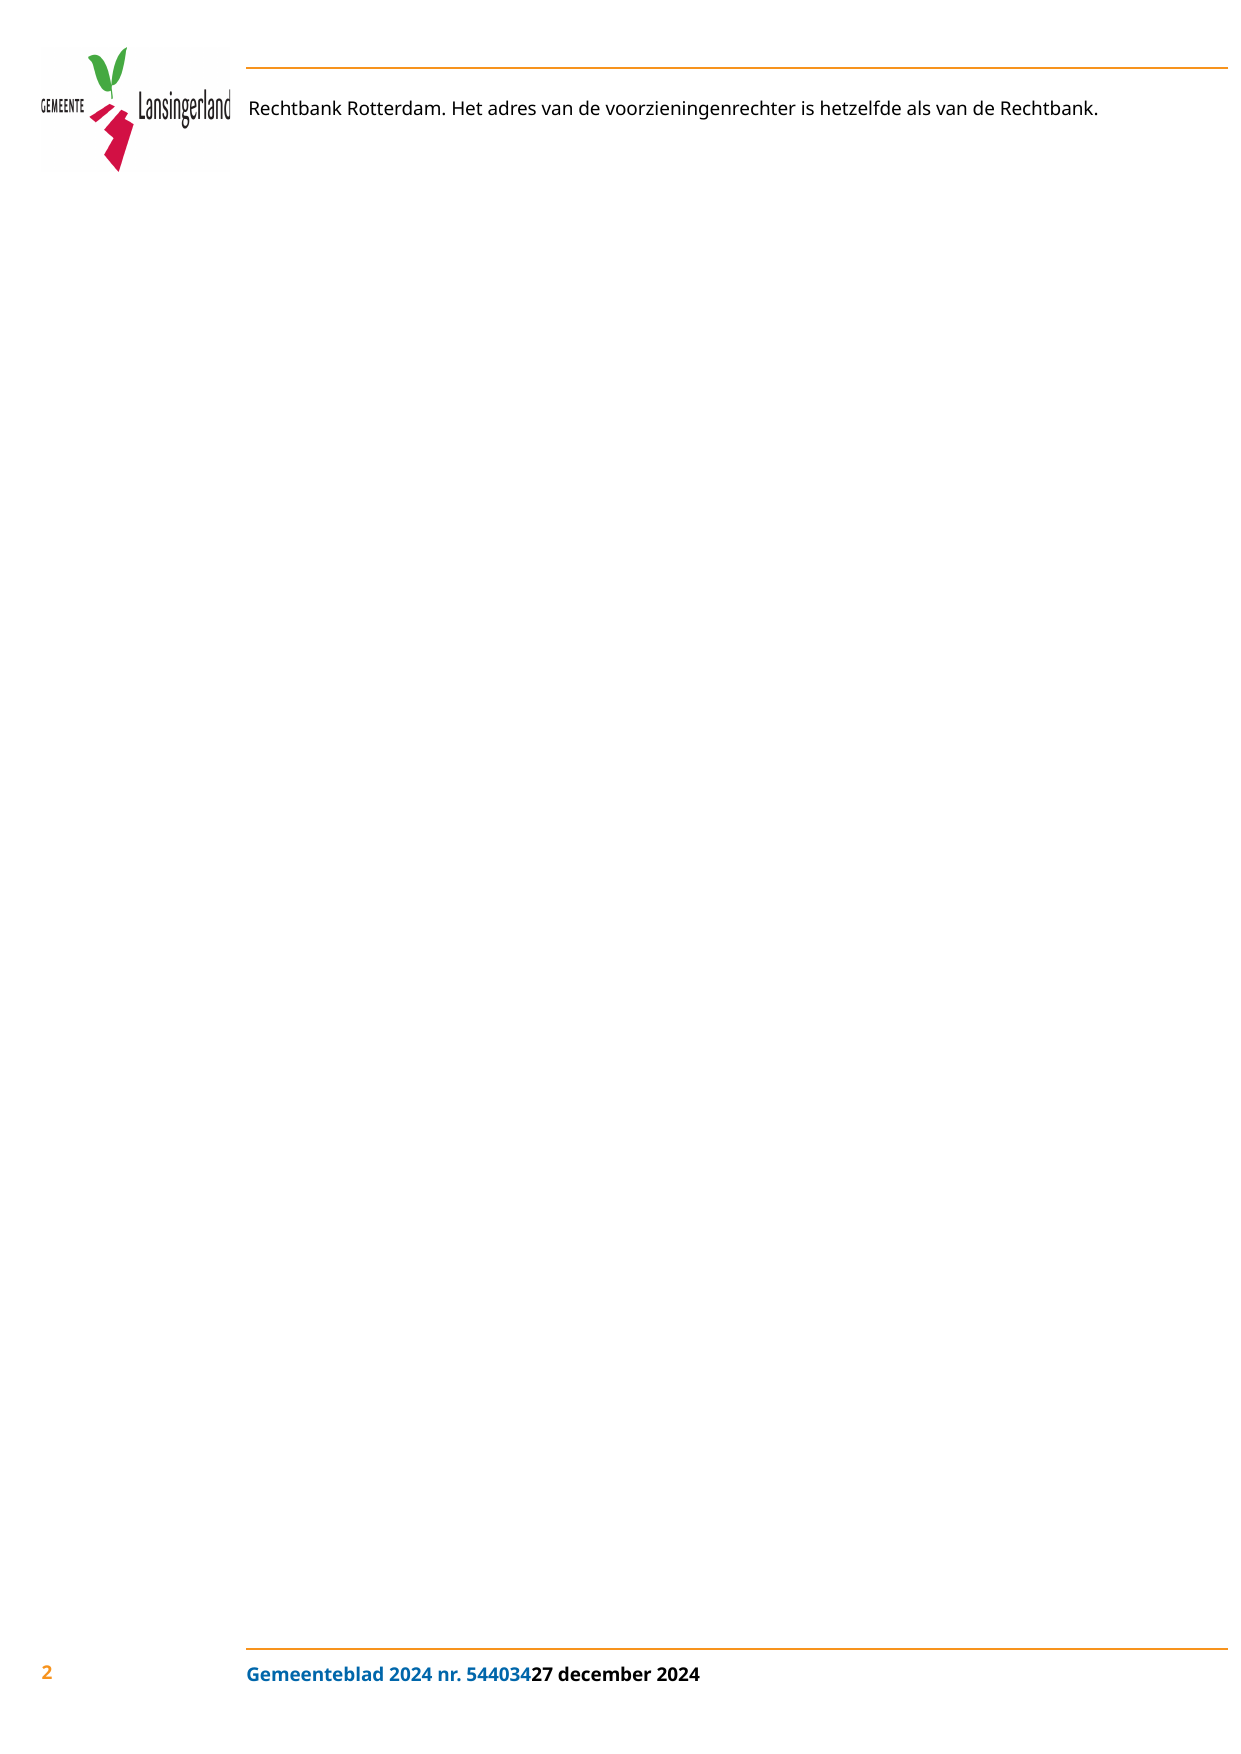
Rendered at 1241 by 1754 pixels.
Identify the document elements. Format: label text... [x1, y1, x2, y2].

text Rechtbank Rotterdam. Het adres van de voorzieningenrechter is hetzelfde als van de Rechtbank. [248, 95, 1152, 121]
picture [41, 47, 231, 172]
